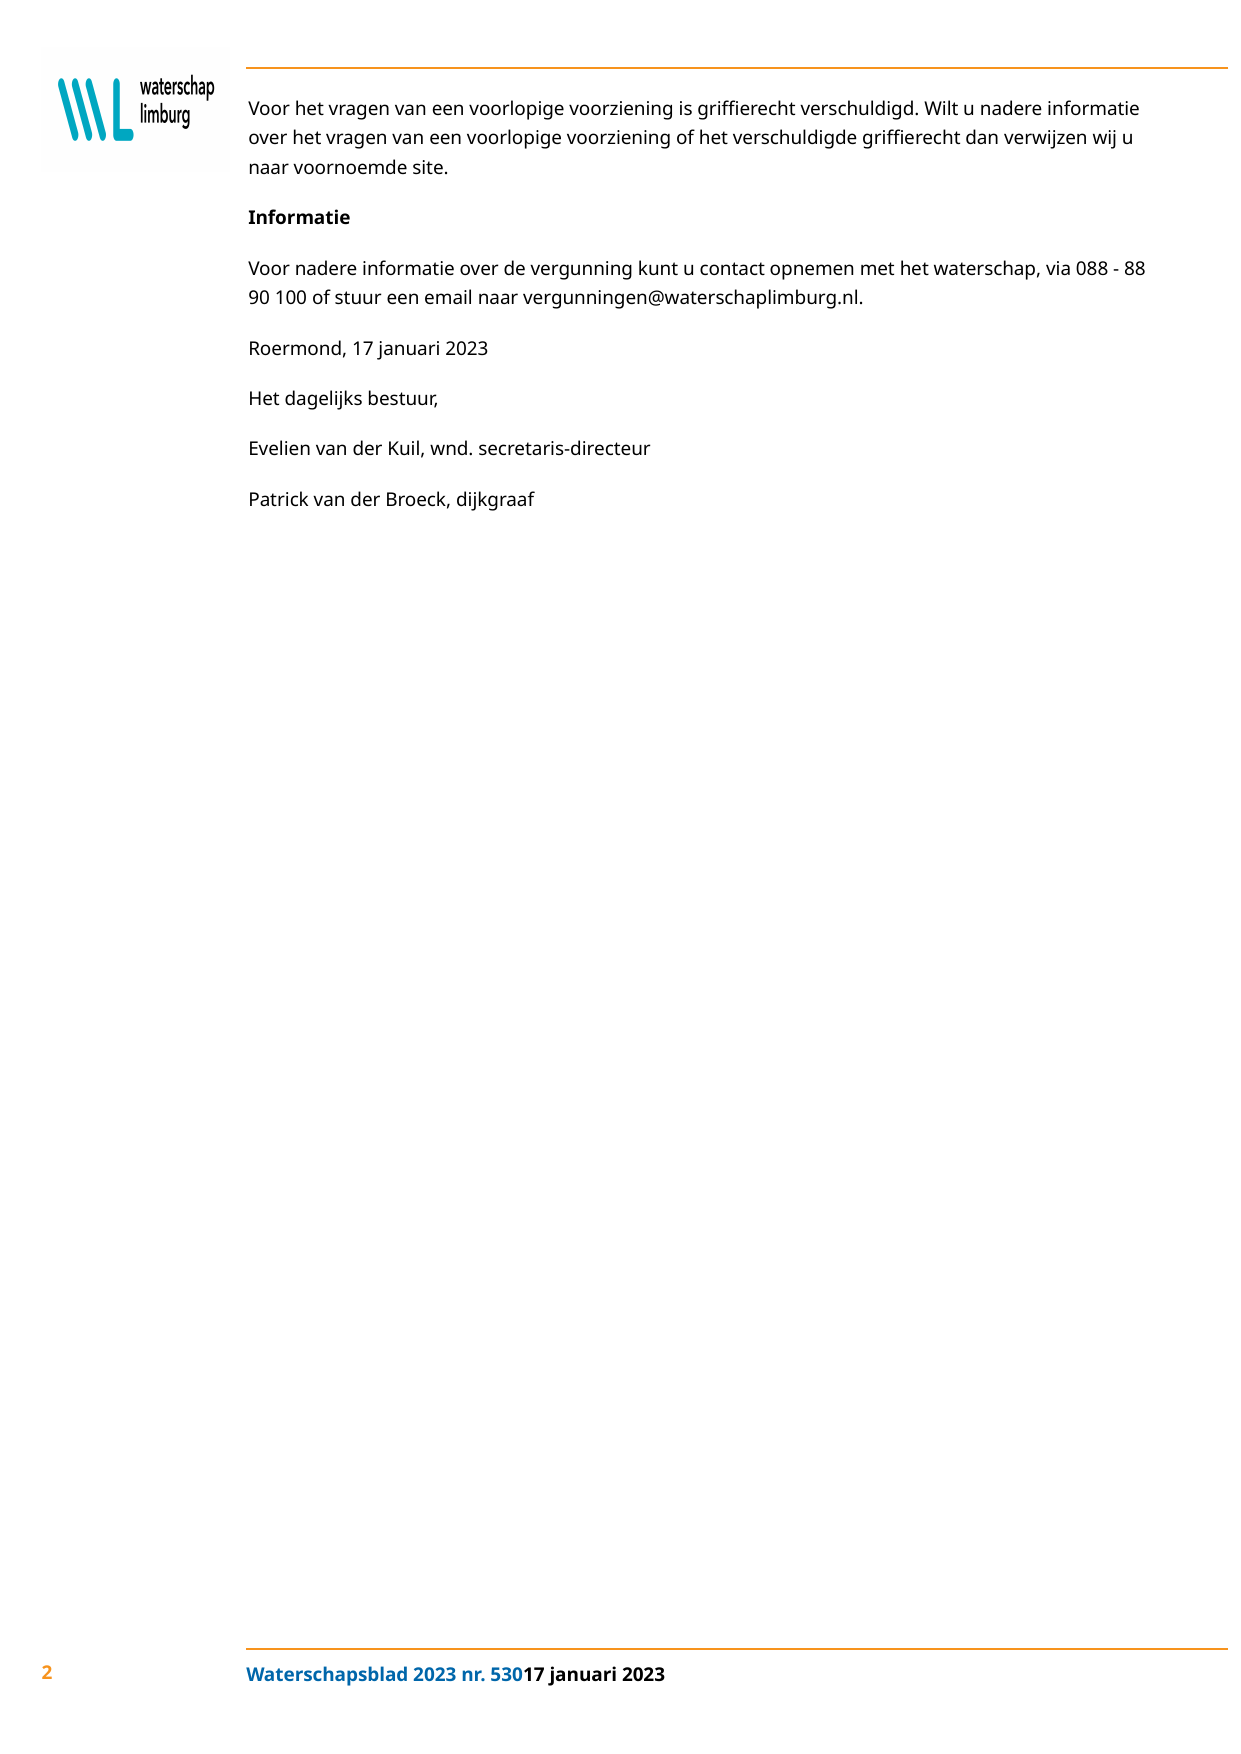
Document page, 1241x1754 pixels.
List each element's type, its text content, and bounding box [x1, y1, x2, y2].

text Patrick van der Broeck, dijkgraaf [248, 486, 1152, 512]
text Voor nadere informatie over de vergunning kunt u contact opnemen met het waterschap, via 088 - 88 90 100 of stuur een email naar vergunningen@waterschaplimburg.nl. [248, 255, 1152, 310]
text Informatie [248, 204, 1152, 230]
text Evelien van der Kuil, wnd. secretaris-directeur [248, 436, 1152, 461]
text Voor het vragen van een voorlopige voorziening is griffierecht verschuldigd. Wilt u nadere informatie over het vragen van een voorlopige voorziening of het verschuldigde griffierecht dan verwijzen wij u naar voornoemde site. [248, 95, 1152, 180]
text Roermond, 17 januari 2023 [248, 335, 1152, 361]
text Het dagelijks bestuur, [248, 385, 1152, 411]
picture [41, 47, 231, 172]
